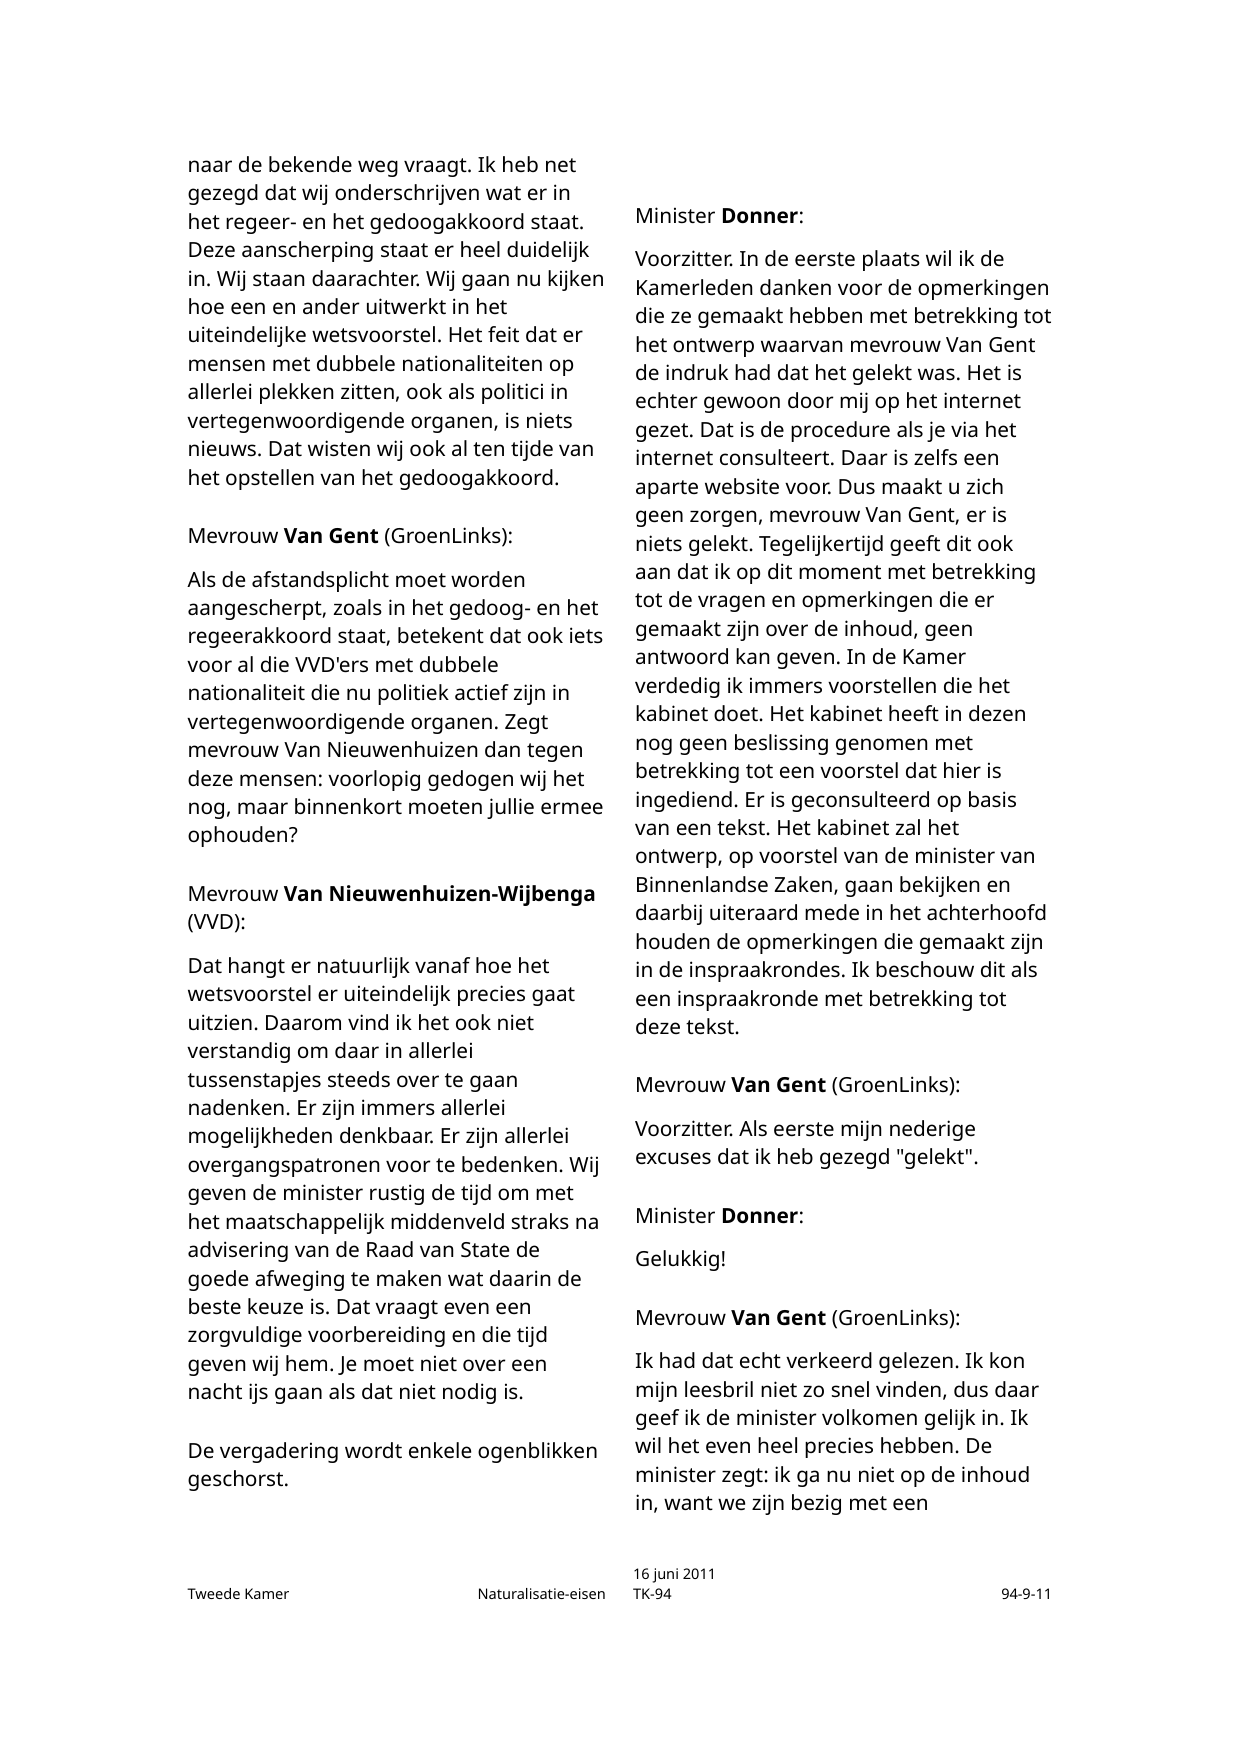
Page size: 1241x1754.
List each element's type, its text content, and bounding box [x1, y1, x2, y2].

text Als de afstandsplicht moet worden aangescherpt, zoals in het gedoog- en het regeerakkoord staat, betekent dat ook iets voor al die VVD'ers met dubbele nationaliteit die nu politiek actief zijn in vertegenwoordigende organen. Zegt mevrouw Van Nieuwenhuizen dan tegen deze mensen: voorlopig gedogen wij het nog, maar binnenkort moeten jullie ermee ophouden? [187, 565, 605, 849]
text De vergadering wordt enkele ogenblikken geschorst. [187, 1436, 605, 1493]
text Mevrouw Van Nieuwenhuizen-Wijbenga (VVD): [187, 879, 605, 936]
text Voorzitter. In de eerste plaats wil ik de Kamerleden danken voor de opmerkingen die ze gemaakt hebben met betrekking tot het ontwerp waarvan mevrouw Van Gent de indruk had dat het gelekt was. Het is echter gewoon door mij op het internet gezet. Dat is de procedure als je via het internet consulteert. Daar is zelfs een aparte website voor. Dus maakt u zich geen zorgen, mevrouw Van Gent, er is niets gelekt. Tegelijkertijd geeft dit ook aan dat ik op dit moment met betrekking tot de vragen en opmerkingen die er gemaakt zijn over de inhoud, geen antwoord kan geven. In de Kamer verdedig ik immers voorstellen die het kabinet doet. Het kabinet heeft in dezen nog geen beslissing genomen met betrekking tot een voorstel dat hier is ingediend. Er is geconsulteerd op basis van een tekst. Het kabinet zal het ontwerp, op voorstel van de minister van Binnenlandse Zaken, gaan bekijken en daarbij uiteraard mede in het achterhoofd houden de opmerkingen die gemaakt zijn in de inspraakrondes. Ik beschouw dit als een inspraakronde met betrekking tot deze tekst. [635, 244, 1053, 1041]
text  [635, 150, 1053, 178]
text Mevrouw Van Gent (GroenLinks): [187, 521, 605, 550]
text Dat hangt er natuurlijk vanaf hoe het wetsvoorstel er uiteindelijk precies gaat uitzien. Daarom vind ik het ook niet verstandig om daar in allerlei tussenstapjes steeds over te gaan nadenken. Er zijn immers allerlei mogelijkheden denkbaar. Er zijn allerlei overgangspatronen voor te bedenken. Wij geven de minister rustig de tijd om met het maatschappelijk middenveld straks na advisering van de Raad van State de goede afweging te maken wat daarin de beste keuze is. Dat vraagt even een zorgvuldige voorbereiding en die tijd geven wij hem. Je moet niet over een nacht ijs gaan als dat niet nodig is. [187, 951, 605, 1406]
text Minister Donner: [635, 201, 1053, 229]
text naar de bekende weg vraagt. Ik heb net gezegd dat wij onderschrijven wat er in het regeer- en het gedoogakkoord staat. Deze aanscherping staat er heel duidelijk in. Wij staan daarachter. Wij gaan nu kijken hoe een en ander uitwerkt in het uiteindelijke wetsvoorstel. Het feit dat er mensen met dubbele nationaliteiten op allerlei plekken zitten, ook als politici in vertegenwoordigende organen, is niets nieuws. Dat wisten wij ook al ten tijde van het opstellen van het gedoogakkoord. [187, 150, 605, 491]
text Mevrouw Van Gent (GroenLinks): [635, 1303, 1053, 1331]
text Ik had dat echt verkeerd gelezen. Ik kon mijn leesbril niet zo snel vinden, dus daar geef ik de minister volkomen gelijk in. Ik wil het even heel precies hebben. De minister zegt: ik ga nu niet op de inhoud in, want we zijn bezig met een [635, 1346, 1053, 1517]
text Voorzitter. Als eerste mijn nederige excuses dat ik heb gezegd "gelekt". [635, 1114, 1053, 1171]
text Mevrouw Van Gent (GroenLinks): [635, 1071, 1053, 1099]
text Minister Donner: [635, 1201, 1053, 1229]
text Gelukkig! [635, 1244, 1053, 1273]
